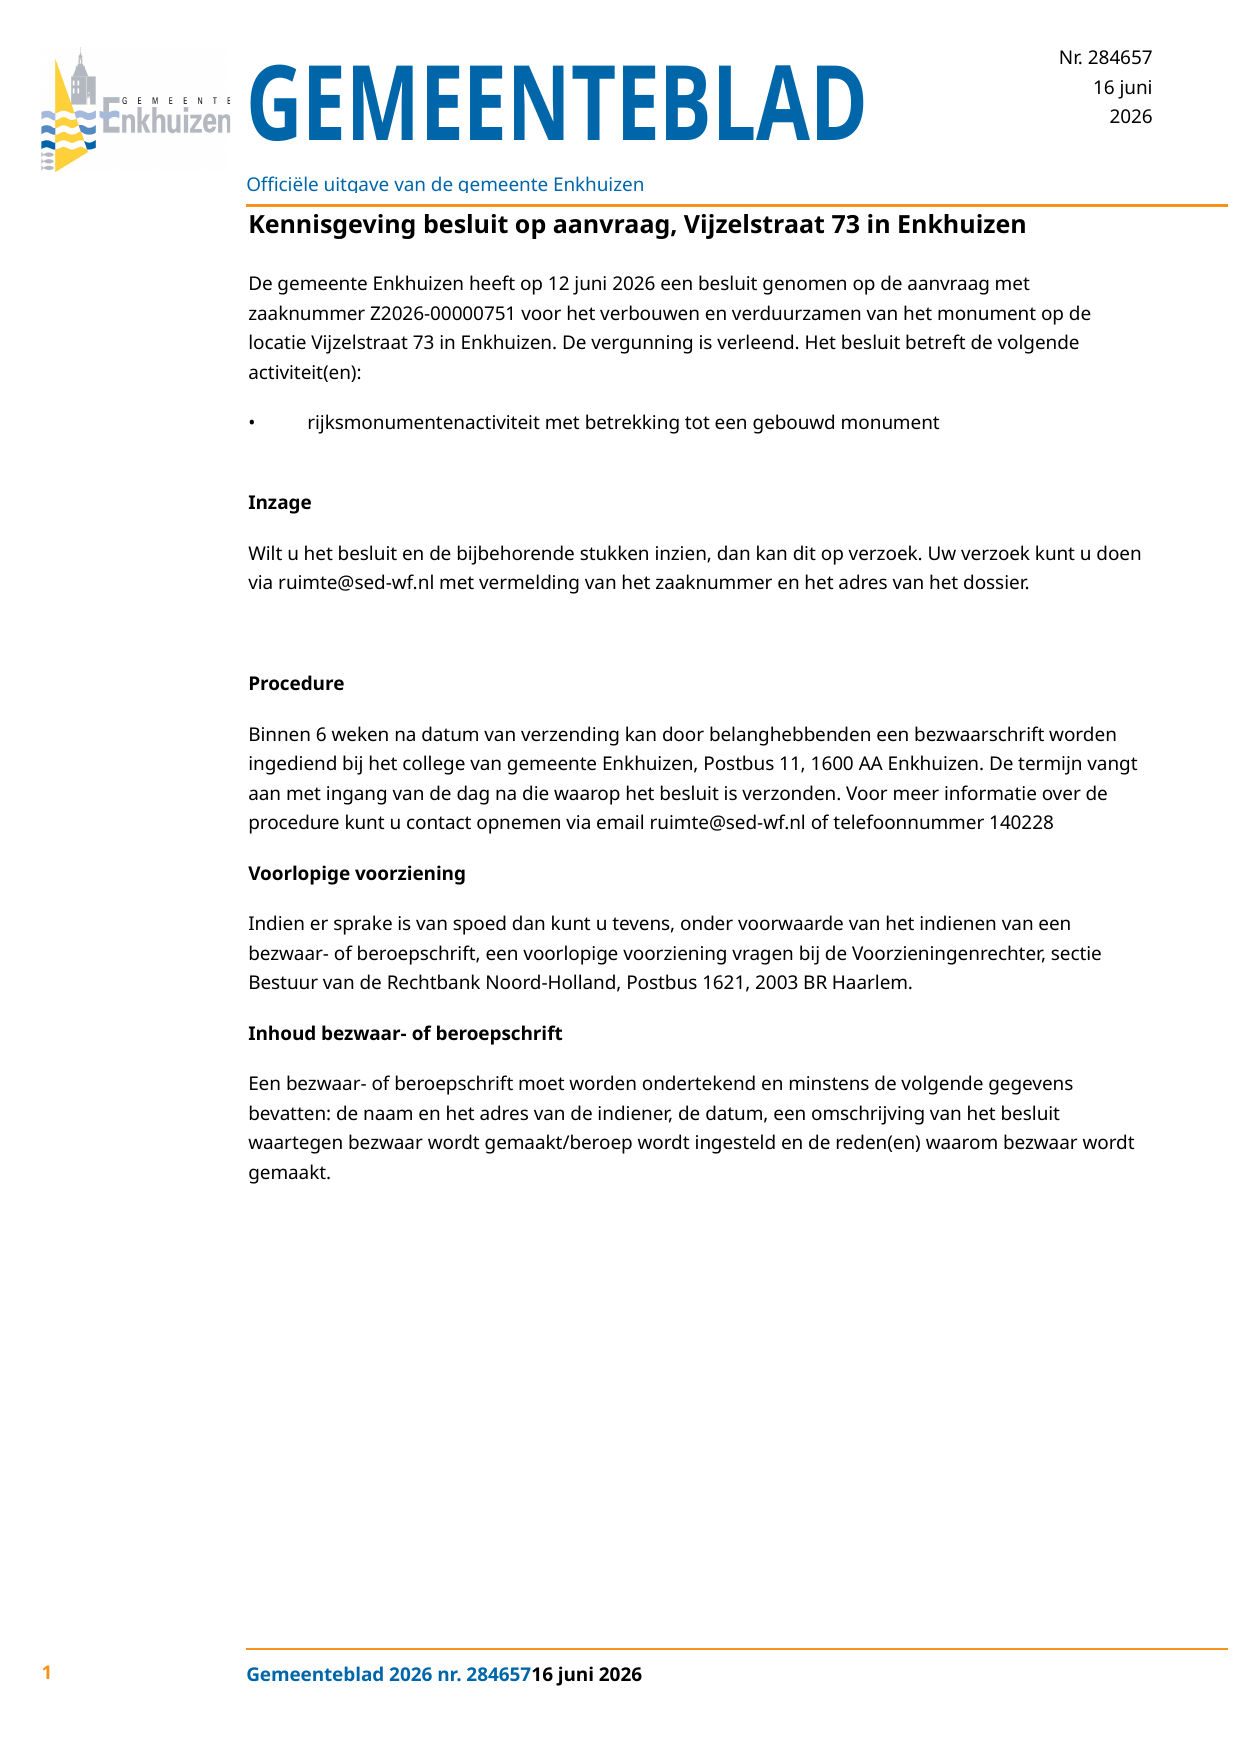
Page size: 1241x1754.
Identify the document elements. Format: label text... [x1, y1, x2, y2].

list rijksmonumentenactiviteit met betrekking tot een gebouwd monument [248, 409, 1152, 435]
text Binnen 6 weken na datum van verzending kan door belanghebbenden een bezwaarschrift worden ingediend bij het college van gemeente Enkhuizen, Postbus 11, 1600 AA Enkhuizen. De termijn vangt aan met ingang van de dag na die waarop het besluit is verzonden. Voor meer informatie over de procedure kunt u contact opnemen via email ruimte@sed-wf.nl of telefoonnummer 140228 [248, 721, 1152, 835]
text Voorlopige voorziening [248, 860, 1152, 886]
text Inhoud bezwaar- of beroepschrift [248, 1020, 1152, 1046]
text Procedure [248, 670, 1152, 696]
text Inzage [248, 489, 1152, 515]
text Een bezwaar- of beroepschrift moet worden ondertekend en minstens de volgende gegevens bevatten: de naam en het adres van de indiener, de datum, een omschrijving van het besluit waartegen bezwaar wordt gemaakt/beroep wordt ingesteld en de reden(en) waarom bezwaar wordt gemaakt. [248, 1070, 1152, 1185]
text De gemeente Enkhuizen heeft op 12 juni 2026 een besluit genomen op de aanvraag met zaaknummer Z2026-00000751 voor het verbouwen en verduurzamen van het monument op de locatie Vijzelstraat 73 in Enkhuizen. De vergunning is verleend. Het besluit betreft de volgende activiteit(en): [248, 270, 1152, 385]
text Indien er sprake is van spoed dan kunt u tevens, onder voorwaarde van het indienen van een bezwaar- of beroepschrift, een voorlopige voorziening vragen bij de Voorzieningenrechter, sectie Bestuur van de Rechtbank Noord-Holland, Postbus 1621, 2003 BR Haarlem. [248, 910, 1152, 995]
text Kennisgeving besluit op aanvraag, Vijzelstraat 73 in Enkhuizen [248, 207, 1152, 241]
text Wilt u het besluit en de bijbehorende stukken inzien, dan kan dit op verzoek. Uw verzoek kunt u doen via ruimte@sed-wf.nl met vermelding van het zaaknummer en het adres van het dossier. [248, 540, 1152, 595]
picture [41, 47, 231, 172]
